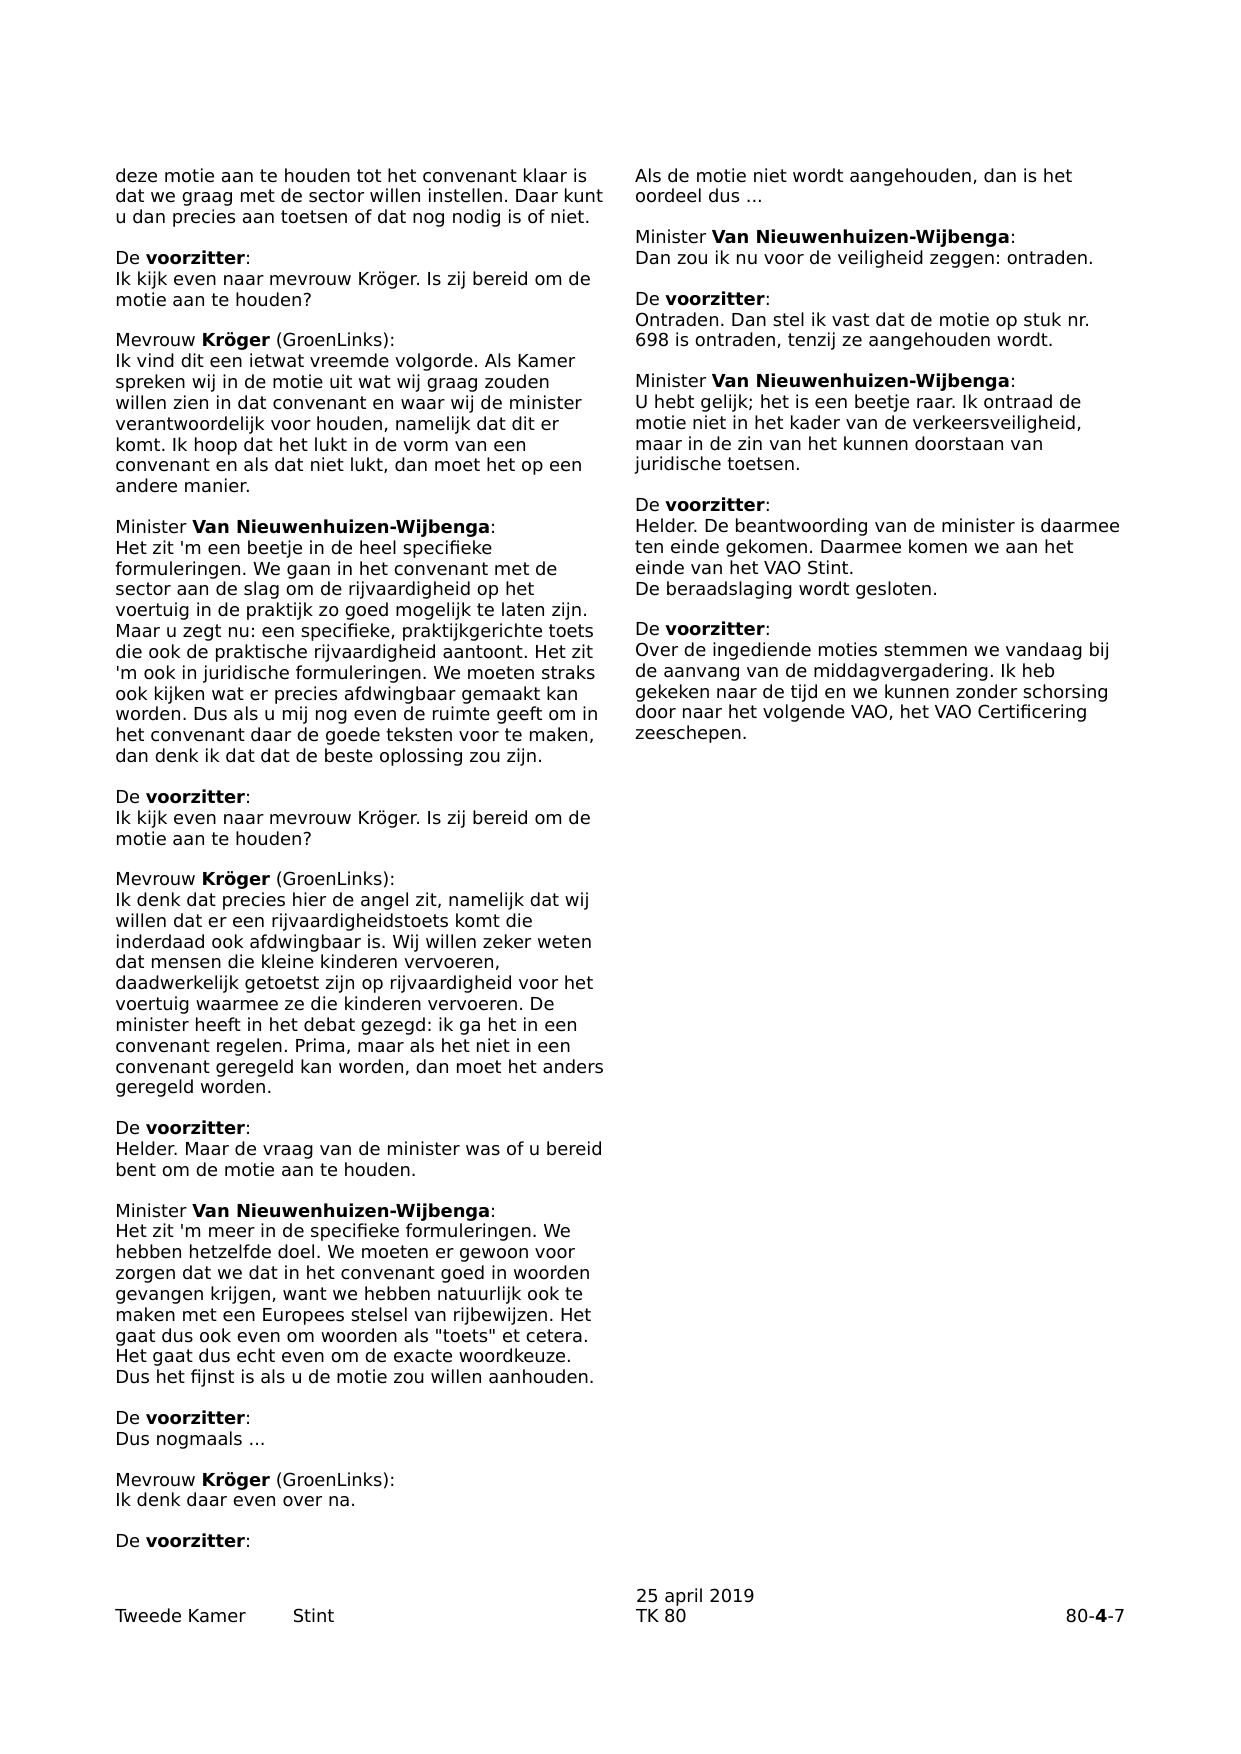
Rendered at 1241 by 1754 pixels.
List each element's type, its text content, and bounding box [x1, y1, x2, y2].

text deze motie aan te houden tot het convenant klaar is dat we graag met de sector willen instellen. Daar kunt u dan precies aan toetsen of dat nog nodig is of niet. [115, 165, 605, 228]
text Helder. De beantwoording van de minister is daarmee ten einde gekomen. Daarmee komen we aan het einde van het VAO Stint. [635, 516, 1125, 578]
text Minister Van Nieuwenhuizen-Wijbenga: [635, 371, 1125, 392]
text Het zit 'm meer in de specifieke formuleringen. We hebben hetzelfde doel. We moeten er gewoon voor zorgen dat we dat in het convenant goed in woorden gevangen krijgen, want we hebben natuurlijk ook te maken met een Europees stelsel van rijbewijzen. Het gaat dus ook even om woorden als "toets" et cetera. Het gaat dus echt even om de exacte woordkeuze. Dus het fijnst is als u de motie zou willen aanhouden. [115, 1221, 605, 1388]
text Minister Van Nieuwenhuizen-Wijbenga: [115, 1201, 605, 1221]
text Mevrouw Kröger (GroenLinks): [115, 330, 605, 351]
text U hebt gelijk; het is een beetje raar. Ik ontraad de motie niet in het kader van de verkeersveiligheid, maar in de zin van het kunnen doorstaan van juridische toetsen. [635, 392, 1125, 475]
text Minister Van Nieuwenhuizen-Wijbenga: [115, 517, 605, 537]
text De voorzitter: [635, 495, 1125, 516]
text De voorzitter: [115, 1531, 605, 1552]
text Helder. Maar de vraag van de minister was of u bereid bent om de motie aan te houden. [115, 1139, 605, 1181]
text Mevrouw Kröger (GroenLinks): [115, 869, 605, 890]
text Dan zou ik nu voor de veiligheid zeggen: ontraden. [635, 248, 1125, 268]
text De voorzitter: [115, 787, 605, 807]
text De voorzitter: [115, 1118, 605, 1139]
text De beraadslaging wordt gesloten. [635, 578, 1125, 599]
text De voorzitter: [115, 1408, 605, 1429]
text De voorzitter: [635, 619, 1125, 640]
text De voorzitter: [115, 248, 605, 268]
text Ik denk daar even over na. [115, 1490, 605, 1511]
text Ontraden. Dan stel ik vast dat de motie op stuk nr. 698 is ontraden, tenzij ze aangehouden wordt. [635, 309, 1125, 351]
text De voorzitter: [635, 288, 1125, 309]
text Het zit 'm een beetje in de heel specifieke formuleringen. We gaan in het convenant met de sector aan de slag om de rijvaardigheid op het voertuig in de praktijk zo goed mogelijk te laten zijn. Maar u zegt nu: een specifieke, praktijkgerichte toets die ook de praktische rijvaardigheid aantoont. Het zit 'm ook in juridische formuleringen. We moeten straks ook kijken wat er precies afdwingbaar gemaakt kan worden. Dus als u mij nog even de ruimte geeft om in het convenant daar de goede teksten voor te maken, dan denk ik dat dat de beste oplossing zou zijn. [115, 537, 605, 767]
text Over de ingediende moties stemmen we vandaag bij de aanvang van de middagvergadering. Ik heb gekeken naar de tijd en we kunnen zonder schorsing door naar het volgende VAO, het VAO Certificering zeeschepen. [635, 640, 1125, 744]
text Mevrouw Kröger (GroenLinks): [115, 1469, 605, 1490]
text Als de motie niet wordt aangehouden, dan is het oordeel dus ... [635, 165, 1125, 207]
text Minister Van Nieuwenhuizen-Wijbenga: [635, 227, 1125, 248]
text Ik denk dat precies hier de angel zit, namelijk dat wij willen dat er een rijvaardigheidstoets komt die inderdaad ook afdwingbaar is. Wij willen zeker weten dat mensen die kleine kinderen vervoeren, daadwerkelijk getoetst zijn op rijvaardigheid voor het voertuig waarmee ze die kinderen vervoeren. De minister heeft in het debat gezegd: ik ga het in een convenant regelen. Prima, maar als het niet in een convenant geregeld kan worden, dan moet het anders geregeld worden. [115, 890, 605, 1098]
text Ik kijk even naar mevrouw Kröger. Is zij bereid om de motie aan te houden? [115, 807, 605, 849]
text Ik kijk even naar mevrouw Kröger. Is zij bereid om de motie aan te houden? [115, 268, 605, 310]
text Dus nogmaals ... [115, 1429, 605, 1449]
text Ik vind dit een ietwat vreemde volgorde. Als Kamer spreken wij in de motie uit wat wij graag zouden willen zien in dat convenant en waar wij de minister verantwoordelijk voor houden, namelijk dat dit er komt. Ik hoop dat het lukt in de vorm van een convenant en als dat niet lukt, dan moet het op een andere manier. [115, 351, 605, 497]
